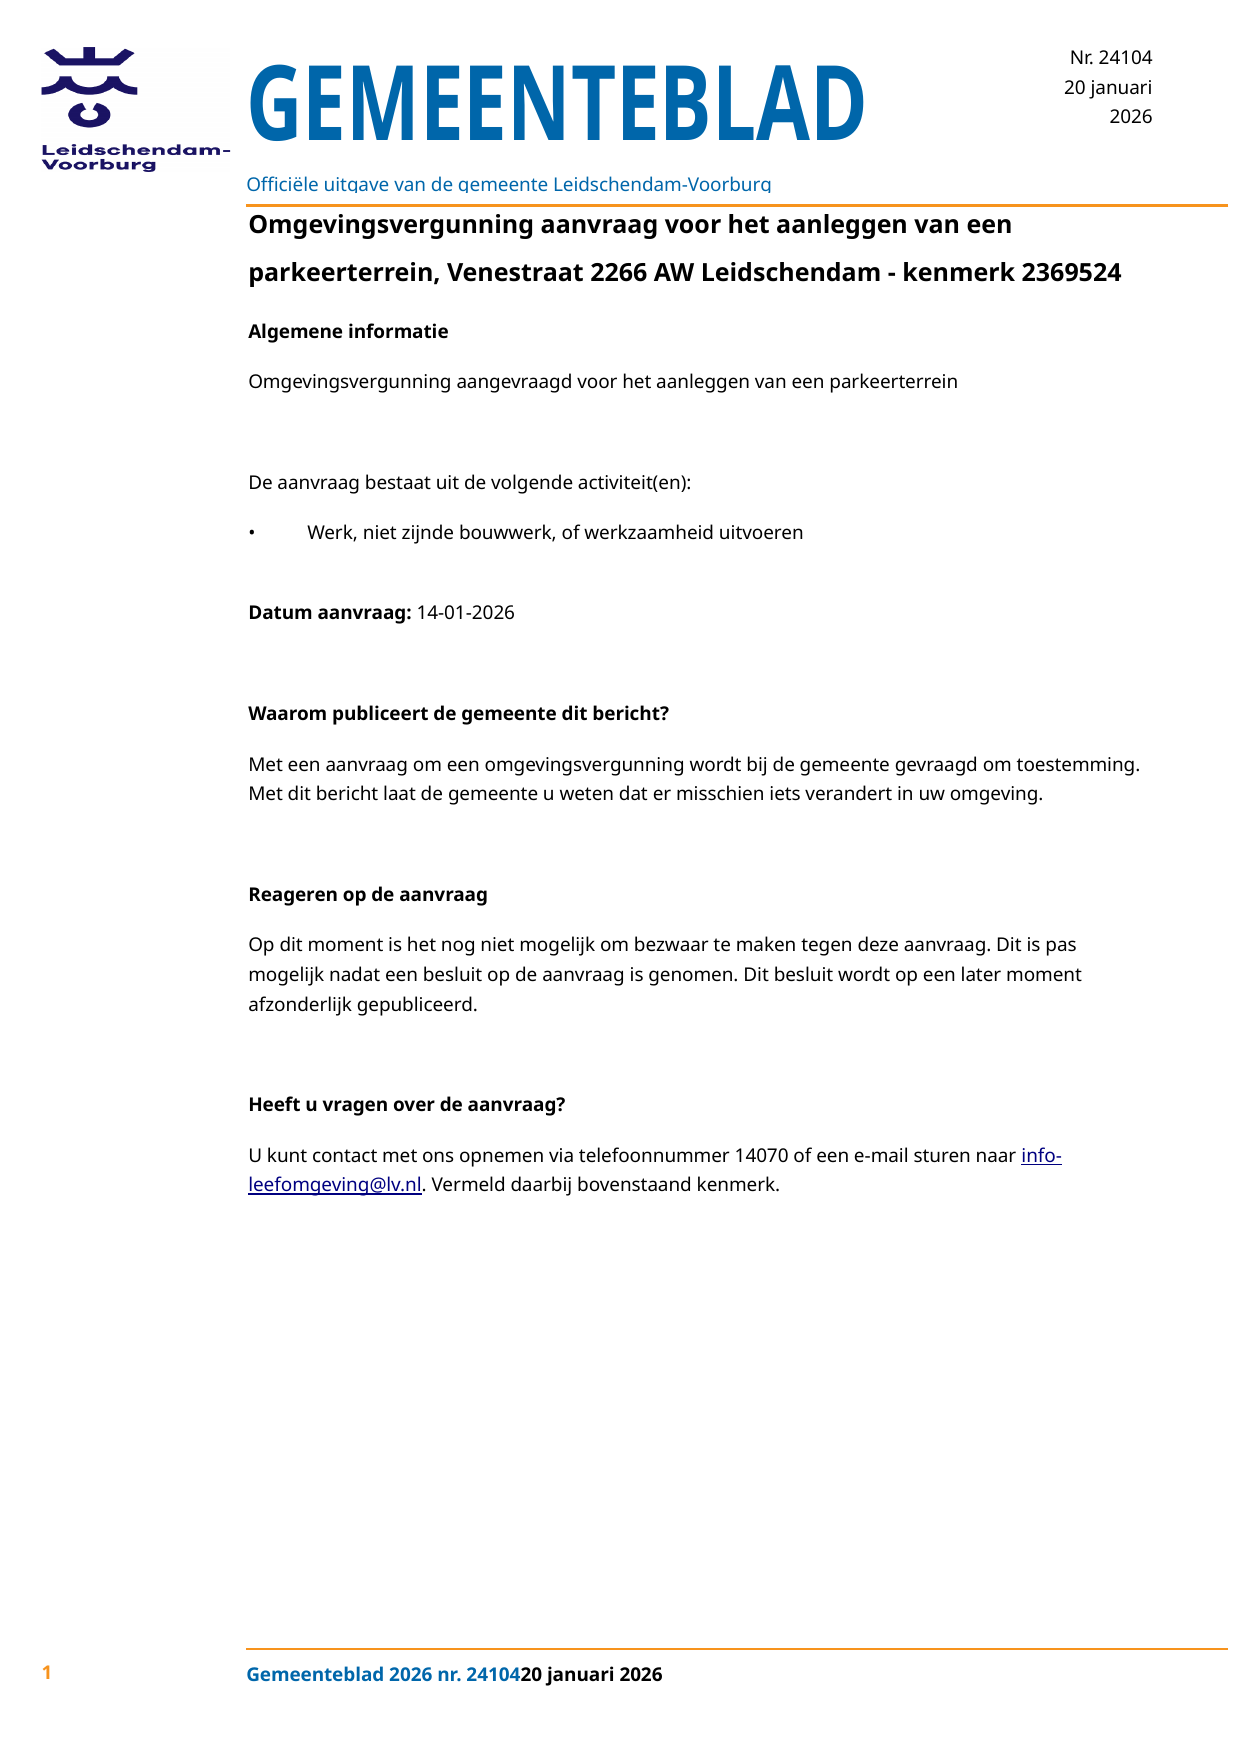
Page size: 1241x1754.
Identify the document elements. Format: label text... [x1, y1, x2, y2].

text Algemene informatie [248, 318, 1152, 344]
text Met een aanvraag om een omgevingsvergunning wordt bij de gemeente gevraagd om toestemming. Met dit bericht laat de gemeente u weten dat er misschien iets verandert in uw omgeving. [248, 751, 1152, 806]
list Werk, niet zijnde bouwwerk, of werkzaamheid uitvoeren [248, 519, 1152, 545]
text Op dit moment is het nog niet mogelijk om bezwaar te maken tegen deze aanvraag. Dit is pas mogelijk nadat een besluit op de aanvraag is genomen. Dit besluit wordt op een later moment afzonderlijk gepubliceerd. [248, 932, 1152, 1017]
text U kunt contact met ons opnemen via telefoonnummer 14070 of een e-mail sturen naar info-leefomgeving@lv.nl. Vermeld daarbij bovenstaand kenmerk. [248, 1142, 1152, 1197]
picture [41, 47, 231, 172]
text Omgevingsvergunning aanvraag voor het aanleggen van een parkeerterrein, Venestraat 2266 AW Leidschendam - kenmerk 2369524 [248, 207, 1152, 288]
text De aanvraag bestaat uit de volgende activiteit(en): [248, 469, 1152, 495]
text Heeft u vragen over de aanvraag? [248, 1092, 1152, 1117]
text Omgevingsvergunning aangevraagd voor het aanleggen van een parkeerterrein [248, 368, 1152, 394]
text Waarom publiceert de gemeente dit bericht? [248, 700, 1152, 726]
text Reageren op de aanvraag [248, 881, 1152, 907]
text Datum aanvraag: 14-01-2026 [248, 599, 1152, 625]
